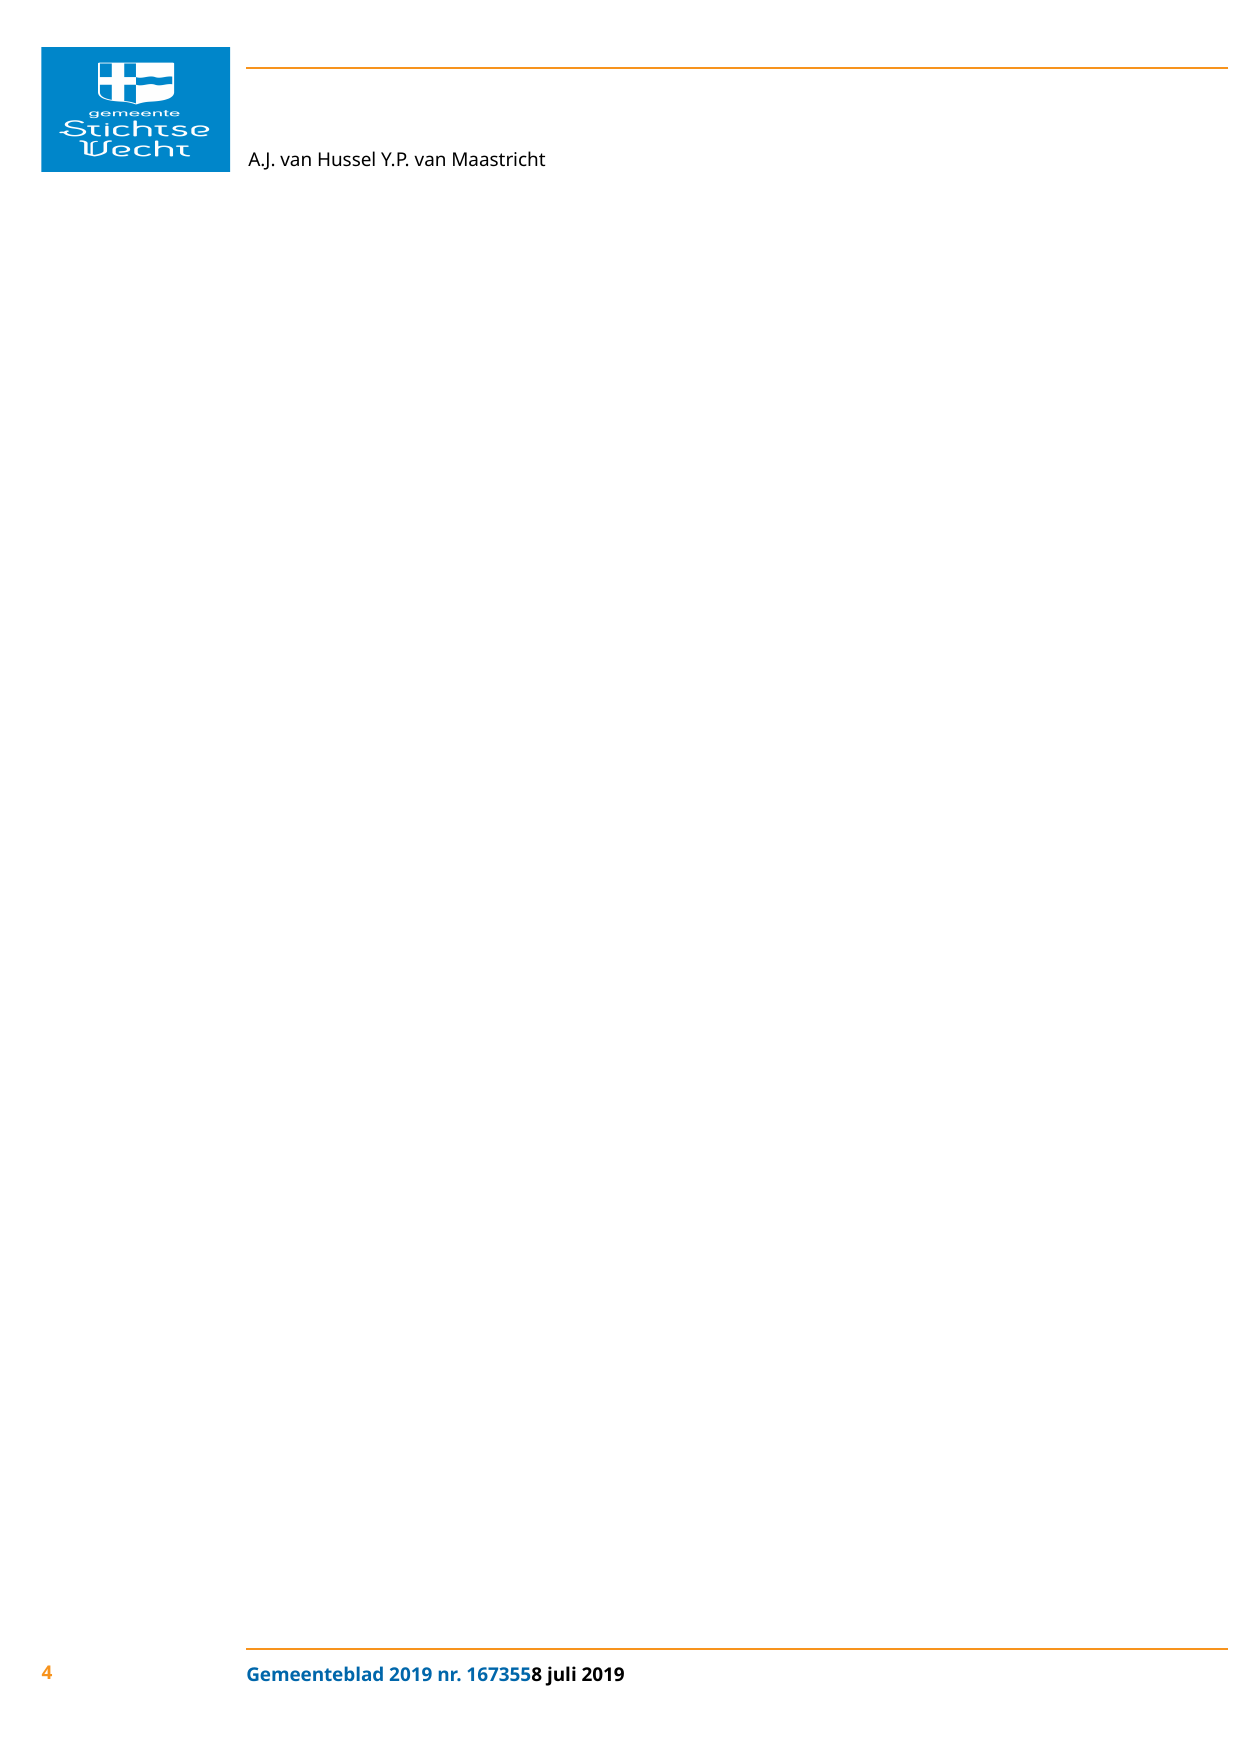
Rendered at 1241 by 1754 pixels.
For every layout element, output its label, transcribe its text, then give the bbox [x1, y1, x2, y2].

picture [99, 63, 135, 101]
picture [137, 63, 174, 103]
text A.J. van Hussel Y.P. van Maastricht [248, 146, 1152, 172]
